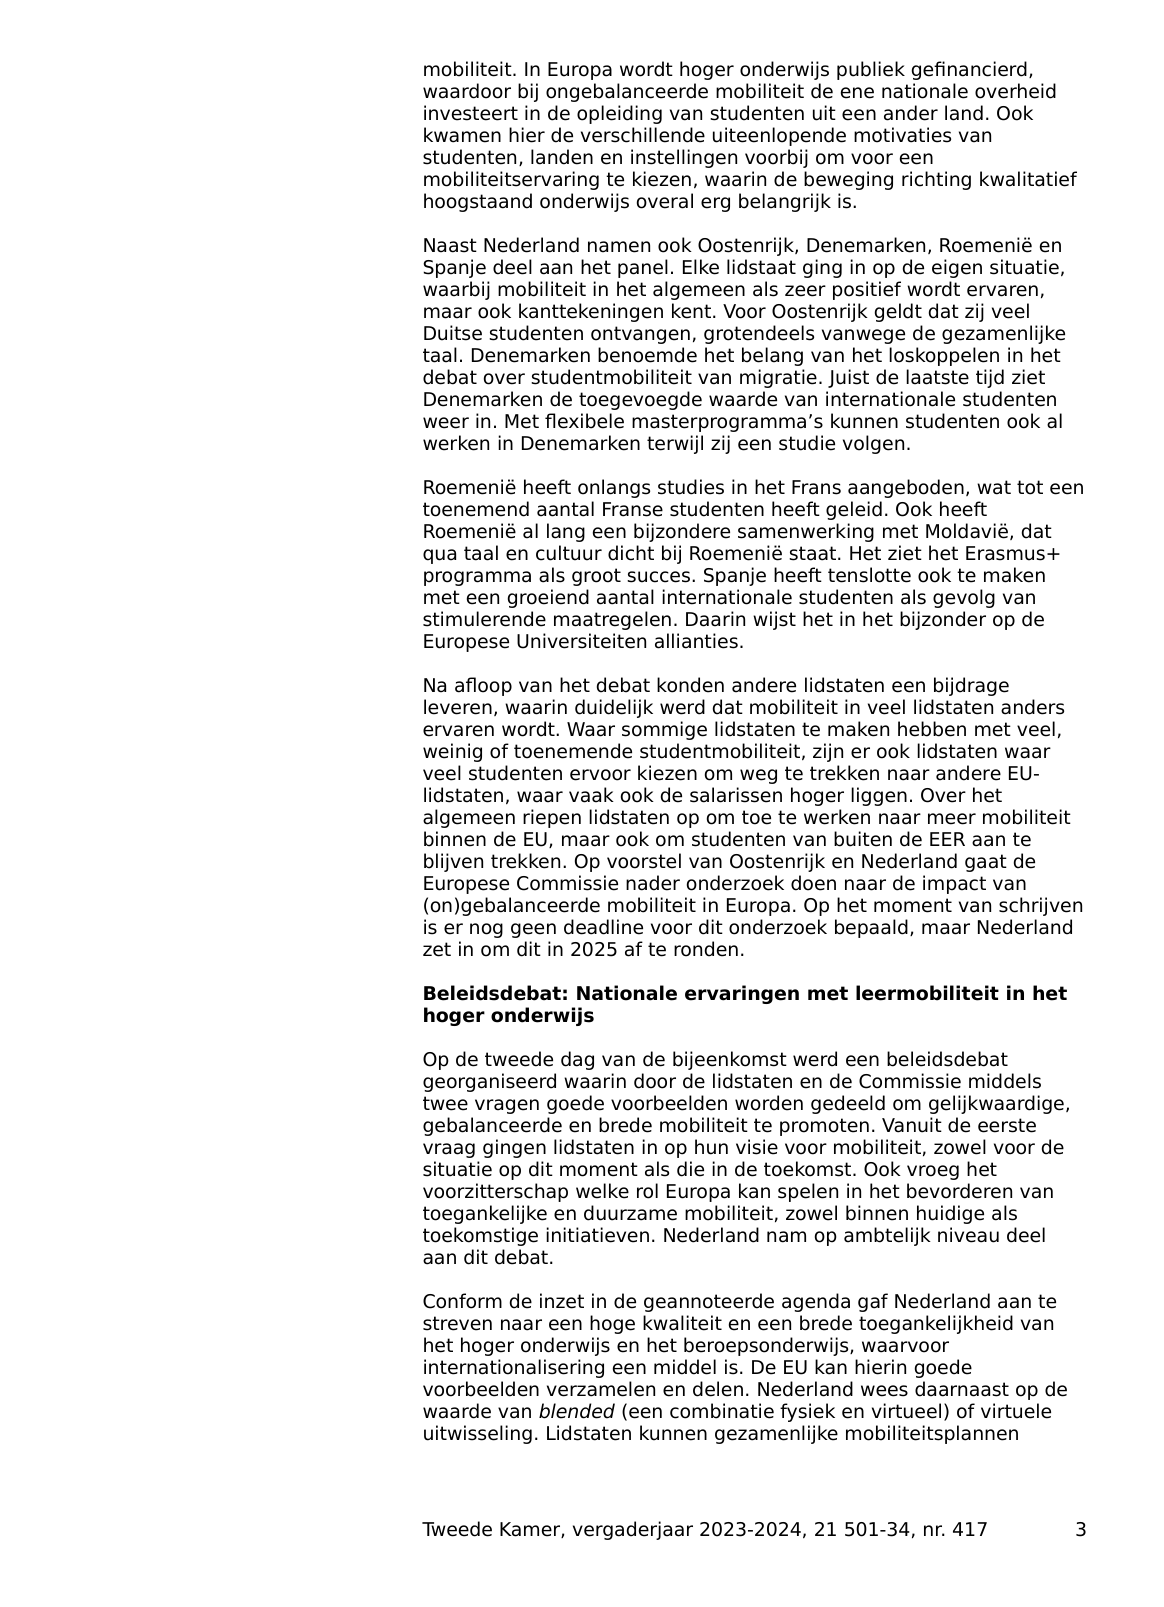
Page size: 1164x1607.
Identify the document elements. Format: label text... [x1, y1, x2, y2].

text Naast Nederland namen ook Oostenrijk, Denemarken, Roemenië en Spanje deel aan het panel. Elke lidstaat ging in op de eigen situatie, waarbij mobiliteit in het algemeen als zeer positief wordt ervaren, maar ook kanttekeningen kent. Voor Oostenrijk geldt dat zij veel Duitse studenten ontvangen, grotendeels vanwege de gezamenlijke taal. Denemarken benoemde het belang van het loskoppelen in het debat over studentmobiliteit van migratie. Juist de laatste tijd ziet Denemarken de toegevoegde waarde van internationale studenten weer in. Met flexibele masterprogramma’s kunnen studenten ook al werken in Denemarken terwijl zij een studie volgen. [422, 235, 1087, 455]
text Roemenië heeft onlangs studies in het Frans aangeboden, wat tot een toenemend aantal Franse studenten heeft geleid. Ook heeft Roemenië al lang een bijzondere samenwerking met Moldavië, dat qua taal en cultuur dicht bij Roemenië staat. Het ziet het Erasmus+ programma als groot succes. Spanje heeft tenslotte ook te maken met een groeiend aantal internationale studenten als gevolg van stimulerende maatregelen. Daarin wijst het in het bijzonder op de Europese Universiteiten allianties. [422, 477, 1087, 653]
text Na afloop van het debat konden andere lidstaten een bijdrage leveren, waarin duidelijk werd dat mobiliteit in veel lidstaten anders ervaren wordt. Waar sommige lidstaten te maken hebben met veel, weinig of toenemende studentmobiliteit, zijn er ook lidstaten waar veel studenten ervoor kiezen om weg te trekken naar andere EU-lidstaten, waar vaak ook de salarissen hoger liggen. Over het algemeen riepen lidstaten op om toe te werken naar meer mobiliteit binnen de EU, maar ook om studenten van buiten de EER aan te blijven trekken. Op voorstel van Oostenrijk en Nederland gaat de Europese Commissie nader onderzoek doen naar de impact van (on)gebalanceerde mobiliteit in Europa. Op het moment van schrijven is er nog geen deadline voor dit onderzoek bepaald, maar Nederland zet in om dit in 2025 af te ronden. [422, 675, 1087, 961]
text Op de tweede dag van de bijeenkomst werd een beleidsdebat georganiseerd waarin door de lidstaten en de Commissie middels twee vragen goede voorbeelden worden gedeeld om gelijkwaardige, gebalanceerde en brede mobiliteit te promoten. Vanuit de eerste vraag gingen lidstaten in op hun visie voor mobiliteit, zowel voor de situatie op dit moment als die in de toekomst. Ook vroeg het voorzitterschap welke rol Europa kan spelen in het bevorderen van toegankelijke en duurzame mobiliteit, zowel binnen huidige als toekomstige initiatieven. Nederland nam op ambtelijk niveau deel aan dit debat. [422, 1049, 1087, 1269]
subtitle Beleidsdebat: Nationale ervaringen met leermobiliteit in het hoger onderwijs [422, 983, 1087, 1027]
text mobiliteit. In Europa wordt hoger onderwijs publiek gefinancierd, waardoor bij ongebalanceerde mobiliteit de ene nationale overheid investeert in de opleiding van studenten uit een ander land. Ook kwamen hier de verschillende uiteenlopende motivaties van studenten, landen en instellingen voorbij om voor een mobiliteitservaring te kiezen, waarin de beweging richting kwalitatief hoogstaand onderwijs overal erg belangrijk is. [422, 59, 1087, 213]
text Conform de inzet in de geannoteerde agenda gaf Nederland aan te streven naar een hoge kwaliteit en een brede toegankelijkheid van het hoger onderwijs en het beroepsonderwijs, waarvoor internationalisering een middel is. De EU kan hierin goede voorbeelden verzamelen en delen. Nederland wees daarnaast op de waarde van blended (een combinatie fysiek en virtueel) of virtuele uitwisseling. Lidstaten kunnen gezamenlijke mobiliteitsplannen [422, 1291, 1087, 1445]
